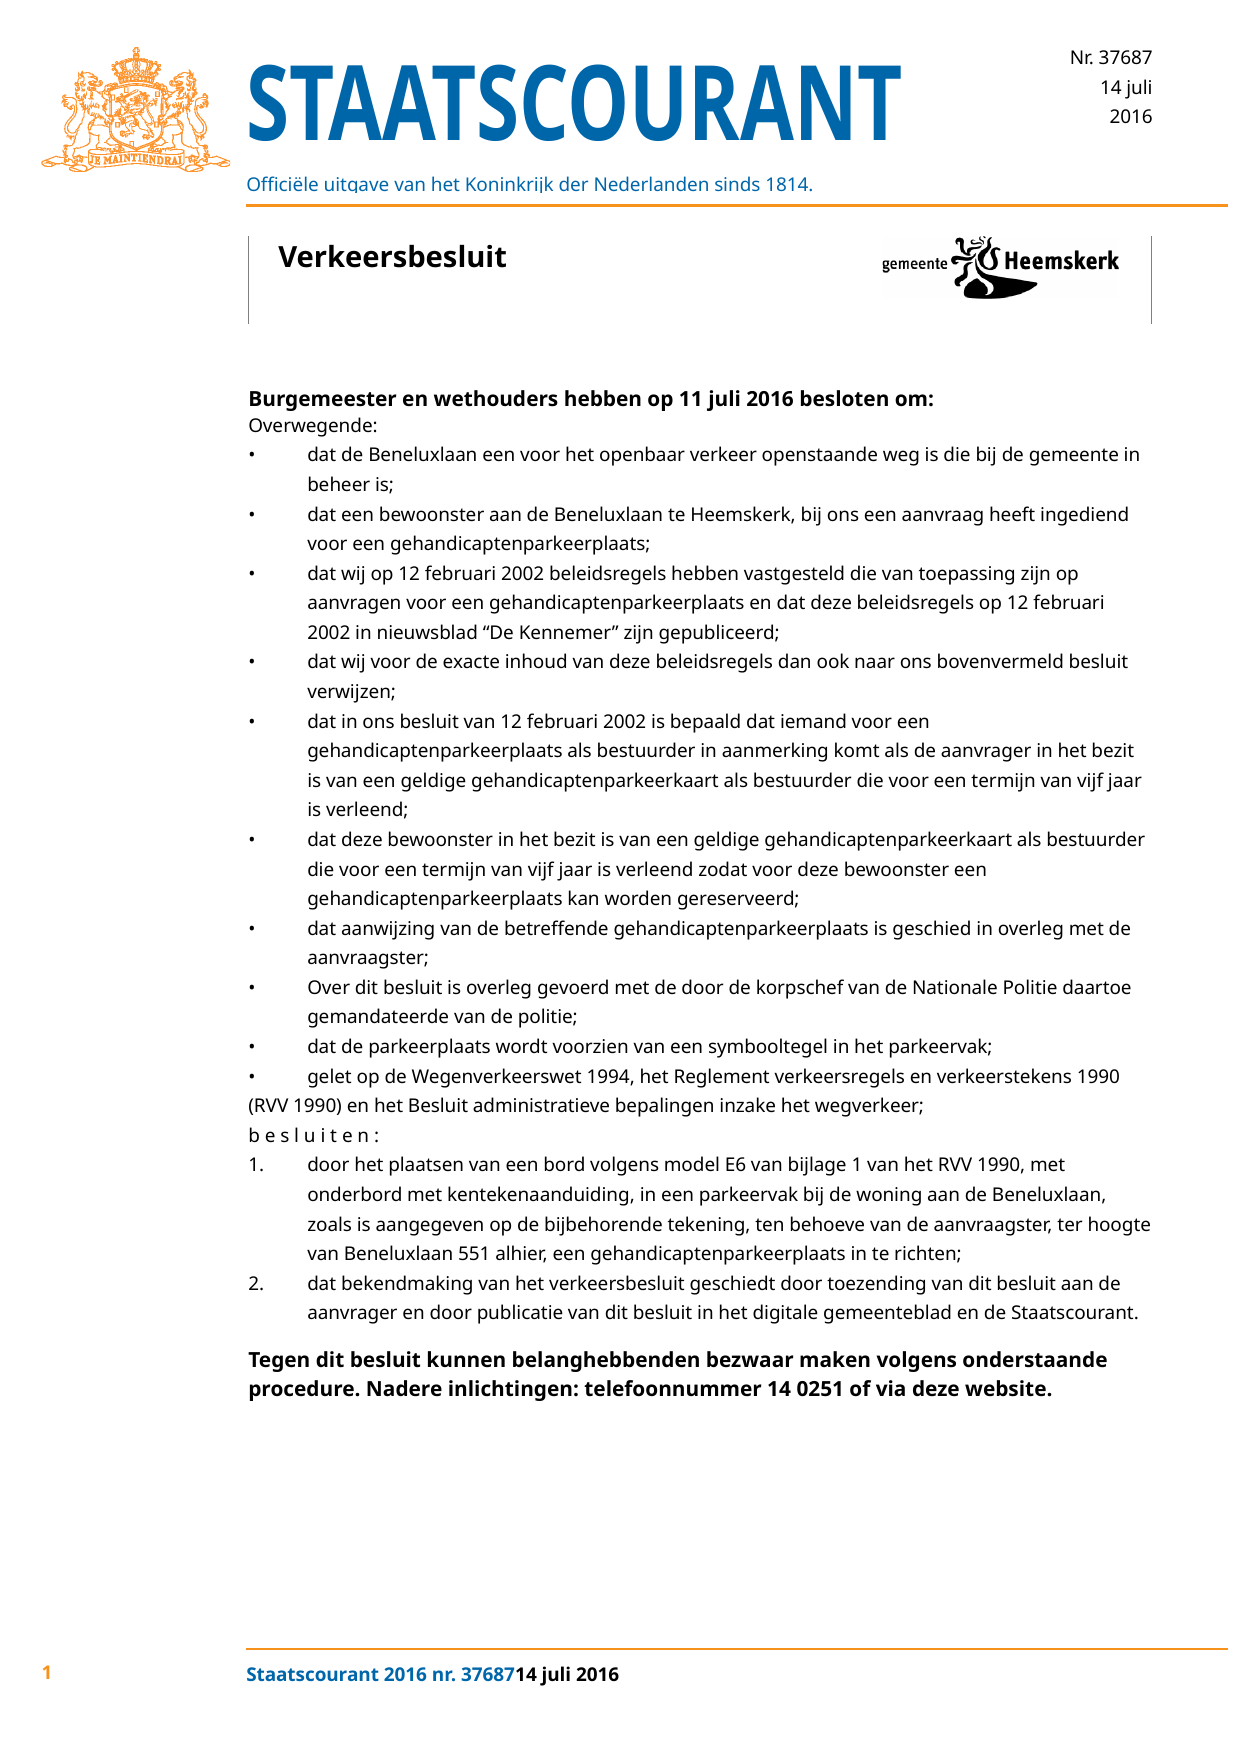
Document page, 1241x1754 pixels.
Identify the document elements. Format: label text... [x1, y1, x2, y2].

text Tegen dit besluit kunnen belanghebbenden bezwaar maken volgens onderstaande procedure. Nadere inlichtingen: telefoonnummer 14 0251 of via deze website. [248, 1345, 1152, 1402]
list door het plaatsen van een bord volgens model E6 van bijlage 1 van het RVV 1990, met onderbord met kentekenaanduiding, in een parkeervak bij de woning aan de Beneluxlaan, zoals is aangegeven op de bijbehorende tekening, ten behoeve van de aanvraagster, ter hoogte van Beneluxlaan 551 alhier, een gehandicaptenparkeerplaats in te richten; [248, 1152, 1152, 1266]
list dat aanwijzing van de betreffende gehandicaptenparkeerplaats is geschied in overleg met de aanvraagster; [248, 915, 1152, 970]
text (RVV 1990) en het Besluit administratieve bepalingen inzake het wegverkeer; [248, 1092, 1152, 1118]
list dat wij op 12 februari 2002 beleidsregels hebben vastgesteld die van toepassing zijn op aanvragen voor een gehandicaptenparkeerplaats en dat deze beleidsregels op 12 februari 2002 in nieuwsblad “De Kennemer” zijn gepubliceerd; [248, 560, 1152, 645]
list dat wij voor de exacte inhoud van deze beleidsregels dan ook naar ons bovenvermeld besluit verwijzen; [248, 649, 1152, 704]
picture [882, 236, 1119, 299]
text Overwegende: [248, 412, 1152, 438]
table_header [850, 236, 1151, 324]
text Burgemeester en wethouders hebben op 11 juli 2016 besloten om: [248, 384, 1152, 412]
text b e s l u i t e n : [248, 1122, 1152, 1148]
table_header Verkeersbesluit [249, 236, 850, 324]
list dat een bewoonster aan de Beneluxlaan te Heemskerk, bij ons een aanvraag heeft ingediend voor een gehandicaptenparkeerplaats; [248, 501, 1152, 556]
picture [41, 47, 231, 172]
list dat deze bewoonster in het bezit is van een geldige gehandicaptenparkeerkaart als bestuurder die voor een termijn van vijf jaar is verleend zodat voor deze bewoonster een gehandicaptenparkeerplaats kan worden gereserveerd; [248, 826, 1152, 911]
list dat in ons besluit van 12 februari 2002 is bepaald dat iemand voor een gehandicaptenparkeerplaats als bestuurder in aanmerking komt als de aanvrager in het bezit is van een geldige gehandicaptenparkeerkaart als bestuurder die voor een termijn van vijf jaar is verleend; [248, 708, 1152, 822]
list dat de parkeerplaats wordt voorzien van een symbooltegel in het parkeervak; [248, 1033, 1152, 1059]
list Over dit besluit is overleg gevoerd met de door de korpschef van de Nationale Politie daartoe gemandateerde van de politie; [248, 974, 1152, 1029]
list gelet op de Wegenverkeerswet 1994, het Reglement verkeersregels en verkeerstekens 1990 [248, 1063, 1152, 1089]
list dat de Beneluxlaan een voor het openbaar verkeer openstaande weg is die bij de gemeente in beheer is; [248, 442, 1152, 497]
list dat bekendmaking van het verkeersbesluit geschiedt door toezending van dit besluit aan de aanvrager en door publicatie van dit besluit in het digitale gemeenteblad en de Staatscourant. [248, 1270, 1152, 1325]
